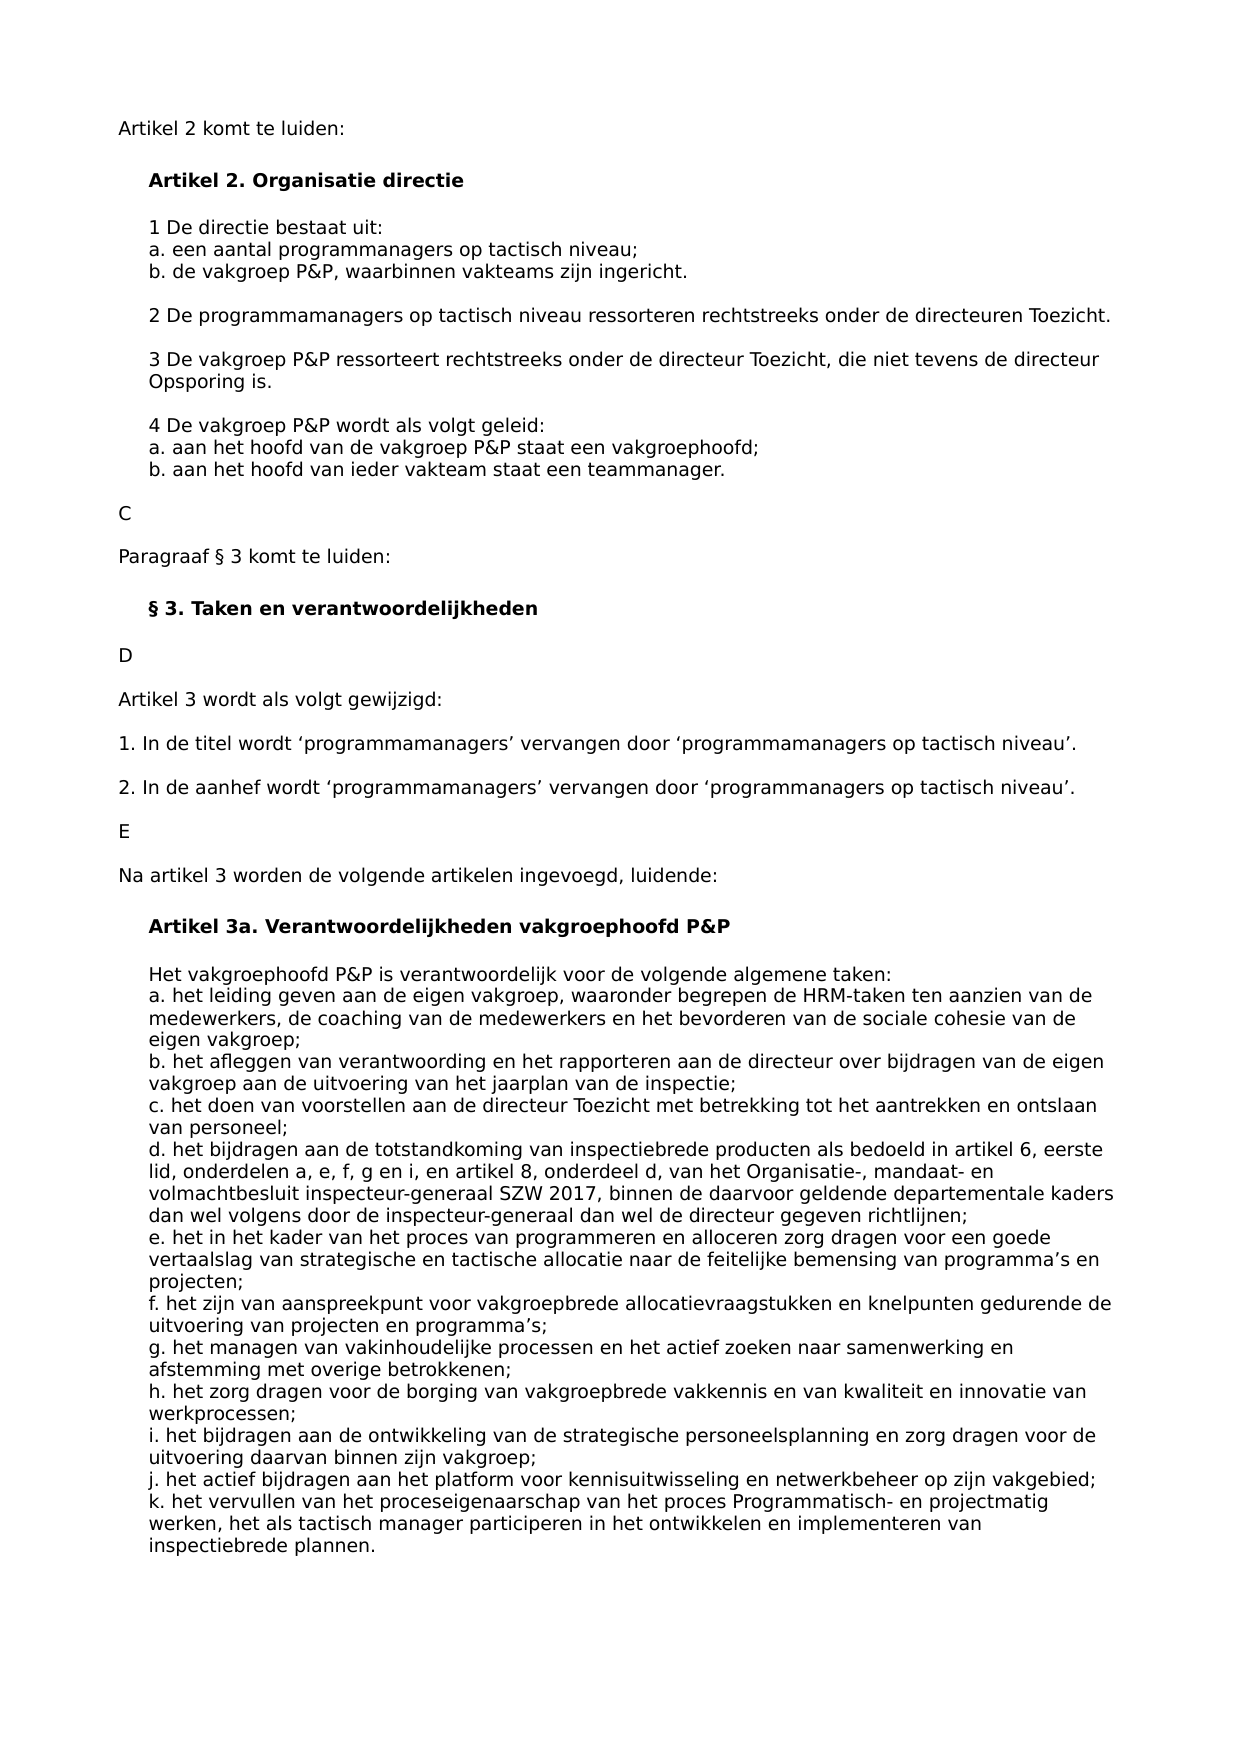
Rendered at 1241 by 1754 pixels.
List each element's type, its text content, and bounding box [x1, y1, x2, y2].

text g. het managen van vakinhoudelijke processen en het actief zoeken naar samenwerking en afstemming met overige betrokkenen; [148, 1337, 1122, 1381]
text b. aan het hoofd van ieder vakteam staat een teammanager. [148, 458, 1122, 481]
text d. het bijdragen aan de totstandkoming van inspectiebrede producten als bedoeld in artikel 6, eerste lid, onderdelen a, e, f, g en i, en artikel 8, onderdeel d, van het Organisatie-, mandaat- en volmachtbesluit inspecteur-generaal SZW 2017, binnen de daarvoor geldende departementale kaders dan wel volgens door de inspecteur-generaal dan wel de directeur gegeven richtlijnen; [148, 1139, 1122, 1227]
text c. het doen van voorstellen aan de directeur Toezicht met betrekking tot het aantrekken en ontslaan van personeel; [148, 1095, 1122, 1139]
text a. het leiding geven aan de eigen vakgroep, waaronder begrepen de HRM-taken ten aanzien van de medewerkers, de coaching van de medewerkers en het bevorderen van de sociale cohesie van de eigen vakgroep; [148, 985, 1122, 1051]
text 2 De programmamanagers op tactisch niveau ressorteren rechtstreeks onder de directeuren Toezicht. [148, 305, 1122, 327]
text b. de vakgroep P&P, waarbinnen vakteams zijn ingericht. [148, 261, 1122, 283]
text a. aan het hoofd van de vakgroep P&P staat een vakgroephoofd; [148, 437, 1122, 458]
text 4 De vakgroep P&P wordt als volgt geleid: [148, 414, 1122, 437]
text Het vakgroephoofd P&P is verantwoordelijk voor de volgende algemene taken: [148, 963, 1122, 985]
text h. het zorg dragen voor de borging van vakgroepbrede vakkennis en van kwaliteit en innovatie van werkprocessen; [148, 1381, 1122, 1425]
text Artikel 2 komt te luiden: [118, 118, 1122, 140]
subtitle § 3. Taken en verantwoordelijkheden [148, 598, 1122, 620]
text 1 De directie bestaat uit: [148, 217, 1122, 239]
text Artikel 3 wordt als volgt gewijzigd: [118, 689, 1122, 711]
text a. een aantal programmanagers op tactisch niveau; [148, 239, 1122, 261]
text 3 De vakgroep P&P ressorteert rechtstreeks onder de directeur Toezicht, die niet tevens de directeur Opsporing is. [148, 349, 1122, 393]
text 2. In de aanhef wordt ‘programmamanagers’ vervangen door ‘programmanagers op tactisch niveau’. [118, 777, 1122, 799]
text j. het actief bijdragen aan het platform voor kennisuitwisseling en netwerkbeheer op zijn vakgebied; [148, 1469, 1122, 1491]
subtitle Artikel 3a. Verantwoordelijkheden vakgroephoofd P&P [148, 916, 1122, 938]
text e. het in het kader van het proces van programmeren en alloceren zorg dragen voor een goede vertaalslag van strategische en tactische allocatie naar de feitelijke bemensing van programma’s en projecten; [148, 1227, 1122, 1293]
text D [118, 645, 1122, 667]
text Paragraaf § 3 komt te luiden: [118, 546, 1122, 568]
text E [118, 821, 1122, 843]
text i. het bijdragen aan de ontwikkeling van de strategische personeelsplanning en zorg dragen voor de uitvoering daarvan binnen zijn vakgroep; [148, 1425, 1122, 1469]
text k. het vervullen van het proceseigenaarschap van het proces Programmatisch- en projectmatig werken, het als tactisch manager participeren in het ontwikkelen en implementeren van inspectiebrede plannen. [148, 1491, 1122, 1557]
subtitle Artikel 2. Organisatie directie [148, 170, 1122, 192]
text C [118, 502, 1122, 524]
text 1. In de titel wordt ‘programmamanagers’ vervangen door ‘programmamanagers op tactisch niveau’. [118, 733, 1122, 755]
text b. het afleggen van verantwoording en het rapporteren aan de directeur over bijdragen van de eigen vakgroep aan de uitvoering van het jaarplan van de inspectie; [148, 1051, 1122, 1095]
text Na artikel 3 worden de volgende artikelen ingevoegd, luidende: [118, 864, 1122, 886]
text f. het zijn van aanspreekpunt voor vakgroepbrede allocatievraagstukken en knelpunten gedurende de uitvoering van projecten en programma’s; [148, 1293, 1122, 1337]
